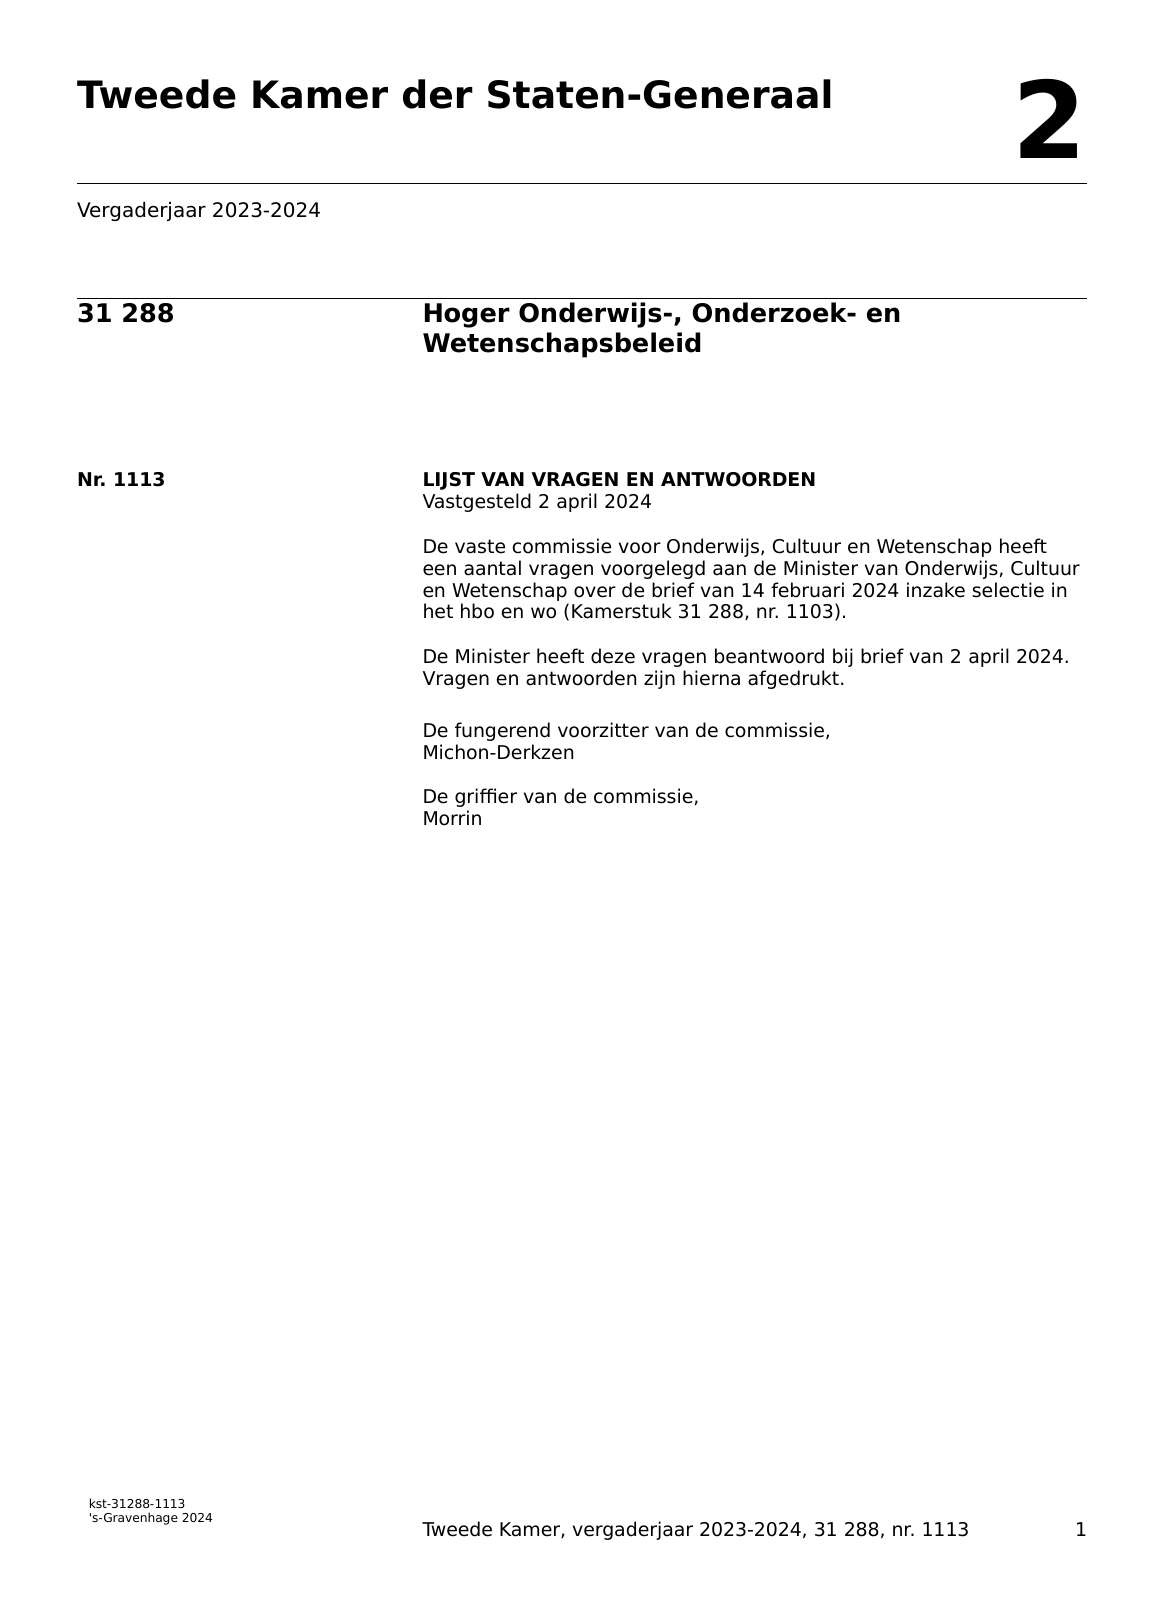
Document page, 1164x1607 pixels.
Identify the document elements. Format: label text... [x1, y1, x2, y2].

subtitle 31 288 Hoger Onderwijs-, Onderzoek- en Wetenschapsbeleid [77, 299, 1087, 358]
text kst-31288-1113 [88, 1497, 323, 1511]
text De Minister heeft deze vragen beantwoord bij brief van 2 april 2024. Vragen en antwoorden zijn hierna afgedrukt. [422, 646, 1087, 689]
text De griffier van de commissie, Morrin [422, 786, 1087, 830]
text De vaste commissie voor Onderwijs, Cultuur en Wetenschap heeft een aantal vragen voorgelegd aan de Minister van Onderwijs, Cultuur en Wetenschap over de brief van 14 februari 2024 inzake selectie in het hbo en wo (Kamerstuk 31 288, nr. 1103). [422, 536, 1087, 623]
table_cell Vergaderjaar 2023-2024 [77, 184, 1087, 298]
subtitle Nr. 1113 LIJST VAN VRAGEN EN ANTWOORDEN [77, 469, 1087, 491]
text De fungerend voorzitter van de commissie, Michon-Derkzen [422, 719, 1087, 763]
table_header Tweede Kamer der Staten-Generaal [77, 59, 886, 183]
text 's-Gravenhage 2024 [88, 1511, 323, 1525]
table_header 2 [886, 59, 1087, 183]
text Vastgesteld 2 april 2024 [422, 491, 1087, 513]
